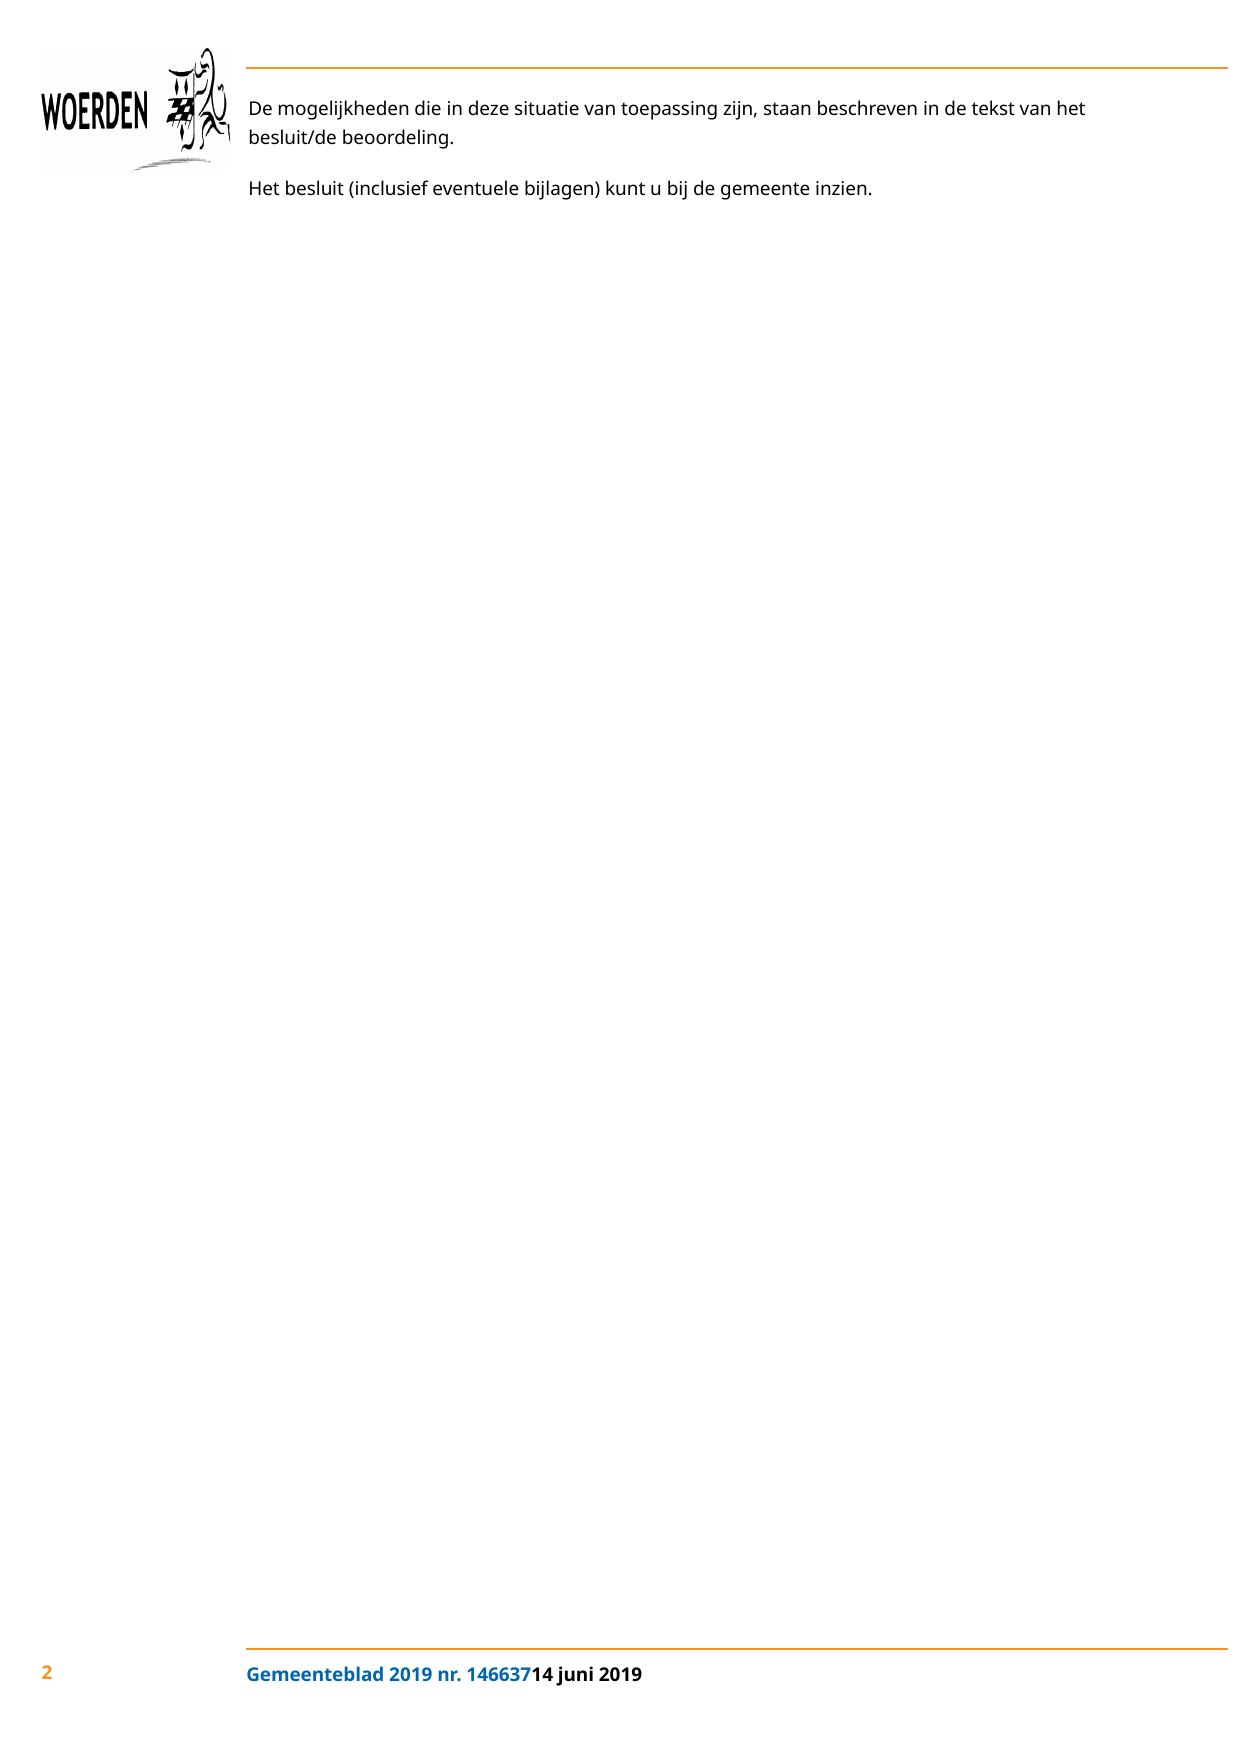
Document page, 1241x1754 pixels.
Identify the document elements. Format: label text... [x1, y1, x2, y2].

text De mogelijkheden die in deze situatie van toepassing zijn, staan beschreven in de tekst van het besluit/de beoordeling. [248, 95, 1152, 150]
picture [41, 47, 231, 172]
text Het besluit (inclusief eventuele bijlagen) kunt u bij de gemeente inzien. [248, 175, 1152, 201]
